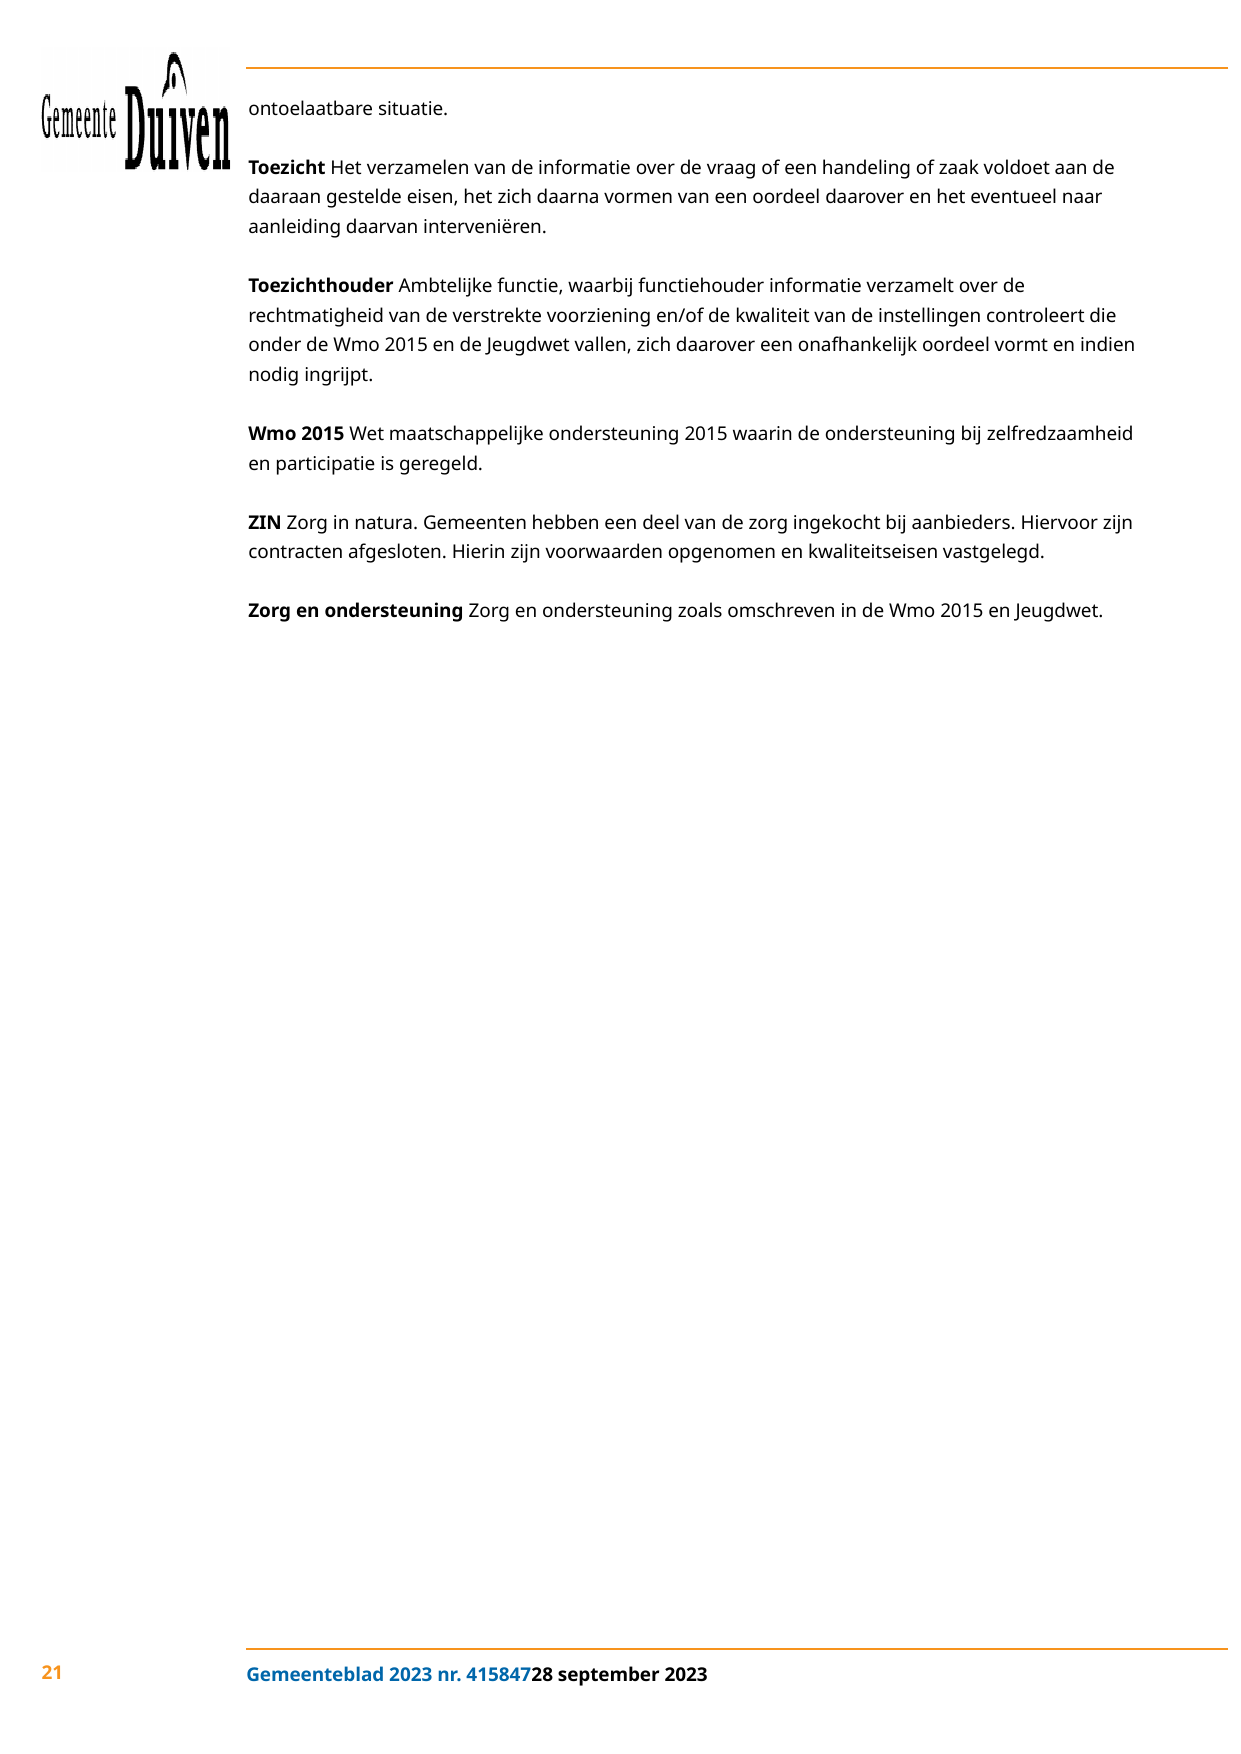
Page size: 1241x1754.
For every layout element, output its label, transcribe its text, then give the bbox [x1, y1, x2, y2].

text ZIN Zorg in natura. Gemeenten hebben een deel van de zorg ingekocht bij aanbieders. Hiervoor zijn contracten afgesloten. Hierin zijn voorwaarden opgenomen en kwaliteitseisen vastgelegd. [248, 509, 1152, 564]
text Zorg en ondersteuning Zorg en ondersteuning zoals omschreven in de Wmo 2015 en Jeugdwet. [248, 598, 1152, 623]
text ontoelaatbare situatie. [248, 95, 1152, 121]
picture [41, 47, 231, 172]
text Toezicht Het verzamelen van de informatie over de vraag of een handeling of zaak voldoet aan de daaraan gestelde eisen, het zich daarna vormen van een oordeel daarover en het eventueel naar aanleiding daarvan interveniëren. [248, 154, 1152, 239]
text Wmo 2015 Wet maatschappelijke ondersteuning 2015 waarin de ondersteuning bij zelfredzaamheid en participatie is geregeld. [248, 420, 1152, 476]
text Toezichthouder Ambtelijke functie, waarbij functiehouder informatie verzamelt over de rechtmatigheid van de verstrekte voorziening en/of de kwaliteit van de instellingen controleert die onder de Wmo 2015 en de Jeugdwet vallen, zich daarover een onafhankelijk oordeel vormt en indien nodig ingrijpt. [248, 272, 1152, 387]
